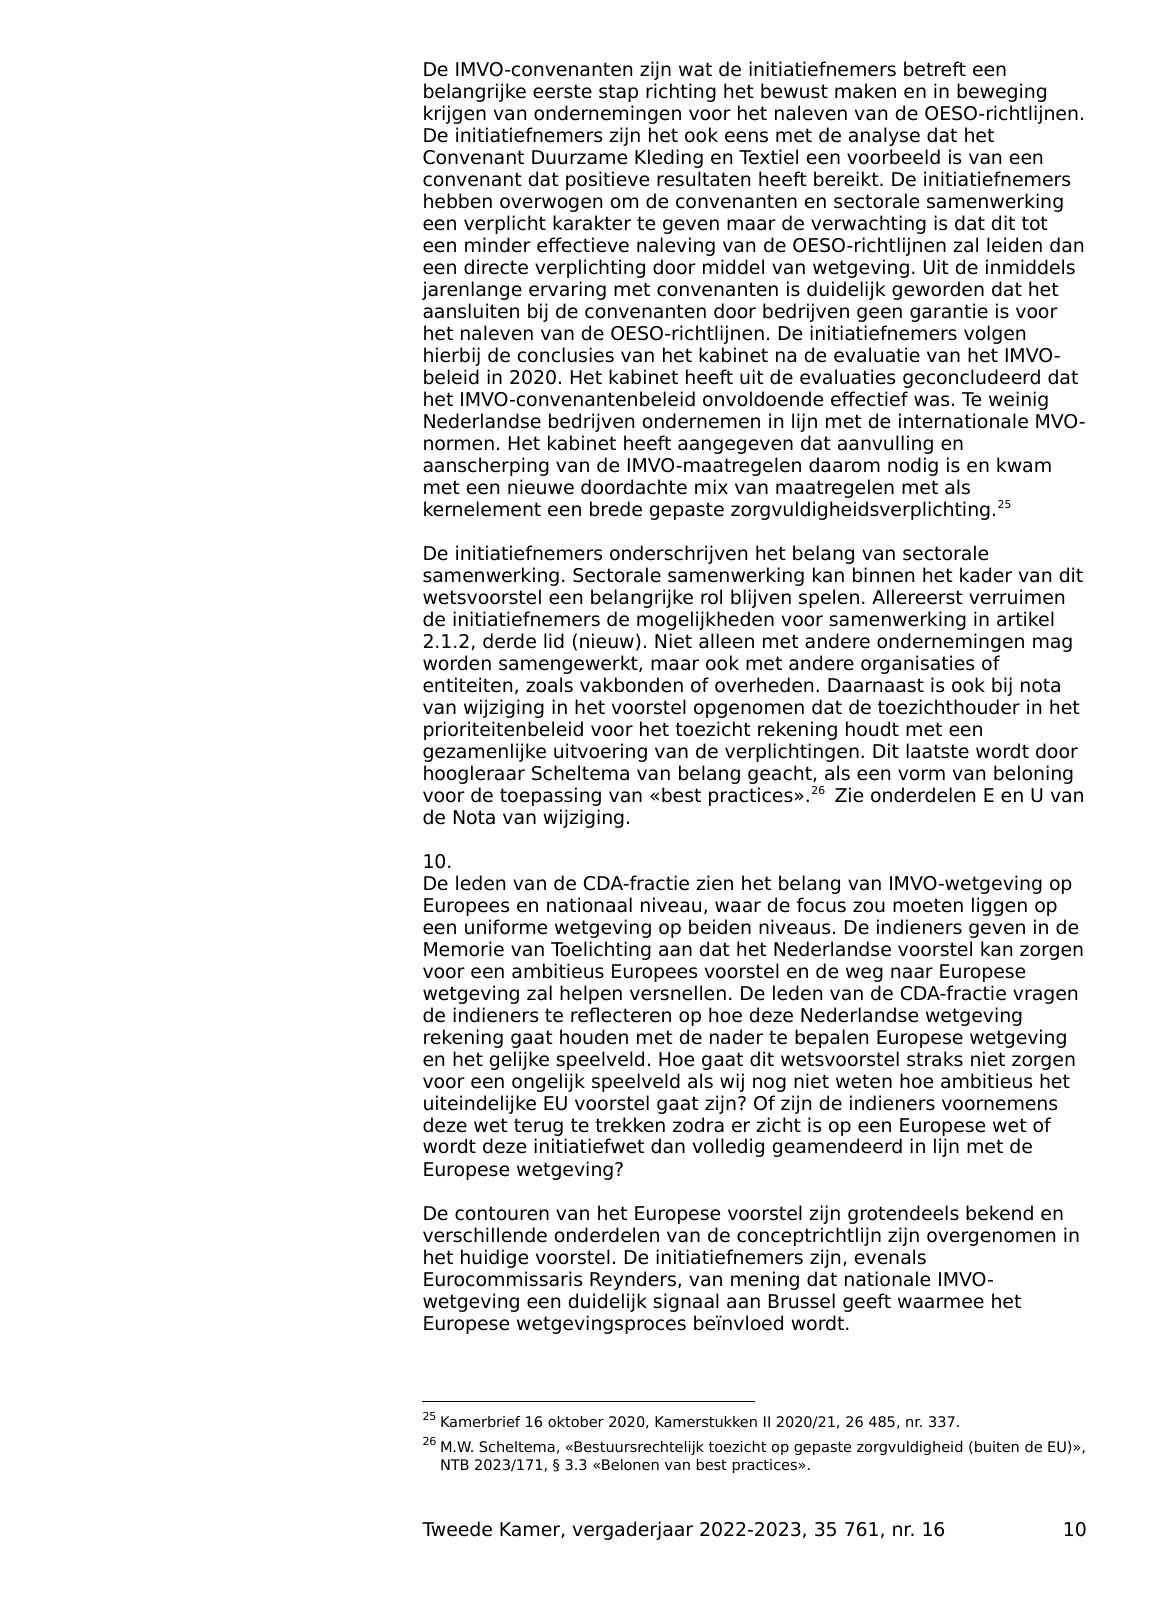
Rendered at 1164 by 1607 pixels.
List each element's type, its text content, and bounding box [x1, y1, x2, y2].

text 10. [422, 851, 1087, 873]
text De leden van de CDA-fractie zien het belang van IMVO-wetgeving op Europees en nationaal niveau, waar de focus zou moeten liggen op een uniforme wetgeving op beiden niveaus. De indieners geven in de Memorie van Toelichting aan dat het Nederlandse voorstel kan zorgen voor een ambitieus Europees voorstel en de weg naar Europese wetgeving zal helpen versnellen. De leden van de CDA-fractie vragen de indieners te reflecteren op hoe deze Nederlandse wetgeving rekening gaat houden met de nader te bepalen Europese wetgeving en het gelijke speelveld. Hoe gaat dit wetsvoorstel straks niet zorgen voor een ongelijk speelveld als wij nog niet weten hoe ambitieus het uiteindelijke EU voorstel gaat zijn? Of zijn de indieners voornemens deze wet terug te trekken zodra er zicht is op een Europese wet of wordt deze initiatiefwet dan volledig geamendeerd in lijn met de Europese wetgeving? [422, 873, 1087, 1180]
text De IMVO-convenanten zijn wat de initiatiefnemers betreft een belangrijke eerste stap richting het bewust maken en in beweging krijgen van ondernemingen voor het naleven van de OESO-richtlijnen. De initiatiefnemers zijn het ook eens met de analyse dat het Convenant Duurzame Kleding en Textiel een voorbeeld is van een convenant dat positieve resultaten heeft bereikt. De initiatiefnemers hebben overwogen om de convenanten en sectorale samenwerking een verplicht karakter te geven maar de verwachting is dat dit tot een minder effectieve naleving van de OESO-richtlijnen zal leiden dan een directe verplichting door middel van wetgeving. Uit de inmiddels jarenlange ervaring met convenanten is duidelijk geworden dat het aansluiten bij de convenanten door bedrijven geen garantie is voor het naleven van de OESO-richtlijnen. De initiatiefnemers volgen hierbij de conclusies van het kabinet na de evaluatie van het IMVO-beleid in 2020. Het kabinet heeft uit de evaluaties geconcludeerd dat het IMVO-convenantenbeleid onvoldoende effectief was. Te weinig Nederlandse bedrijven ondernemen in lijn met de internationale MVO-normen. Het kabinet heeft aangegeven dat aanvulling en aanscherping van de IMVO-maatregelen daarom nodig is en kwam met een nieuwe doordachte mix van maatregelen met als kernelement een brede gepaste zorgvuldigheidsverplichting. [422, 59, 1087, 521]
text M.W. Scheltema, «Bestuursrechtelijk toezicht op gepaste zorgvuldigheid (buiten de EU)», NTB 2023/171, § 3.3 «Belonen van best practices». [422, 1435, 1087, 1474]
text De contouren van het Europese voorstel zijn grotendeels bekend en verschillende onderdelen van de conceptrichtlijn zijn overgenomen in het huidige voorstel. De initiatiefnemers zijn, evenals Eurocommissaris Reynders, van mening dat nationale IMVO-wetgeving een duidelijk signaal aan Brussel geeft waarmee het Europese wetgevingsproces beïnvloed wordt. [422, 1203, 1087, 1334]
text Kamerbrief 16 oktober 2020, Kamerstukken II 2020/21, 26 485, nr. 337. [422, 1410, 1087, 1432]
text De initiatiefnemers onderschrijven het belang van sectorale samenwerking. Sectorale samenwerking kan binnen het kader van dit wetsvoorstel een belangrijke rol blijven spelen. Allereerst verruimen de initiatiefnemers de mogelijkheden voor samenwerking in artikel 2.1.2, derde lid (nieuw). Niet alleen met andere ondernemingen mag worden samengewerkt, maar ook met andere organisaties of entiteiten, zoals vakbonden of overheden. Daarnaast is ook bij nota van wijziging in het voorstel opgenomen dat de toezichthouder in het prioriteitenbeleid voor het toezicht rekening houdt met een gezamenlijke uitvoering van de verplichtingen. Dit laatste wordt door hoogleraar Scheltema van belang geacht, als een vorm van beloning voor de toepassing van «best practices». Zie onderdelen E en U van de Nota van wijziging. [422, 543, 1087, 828]
